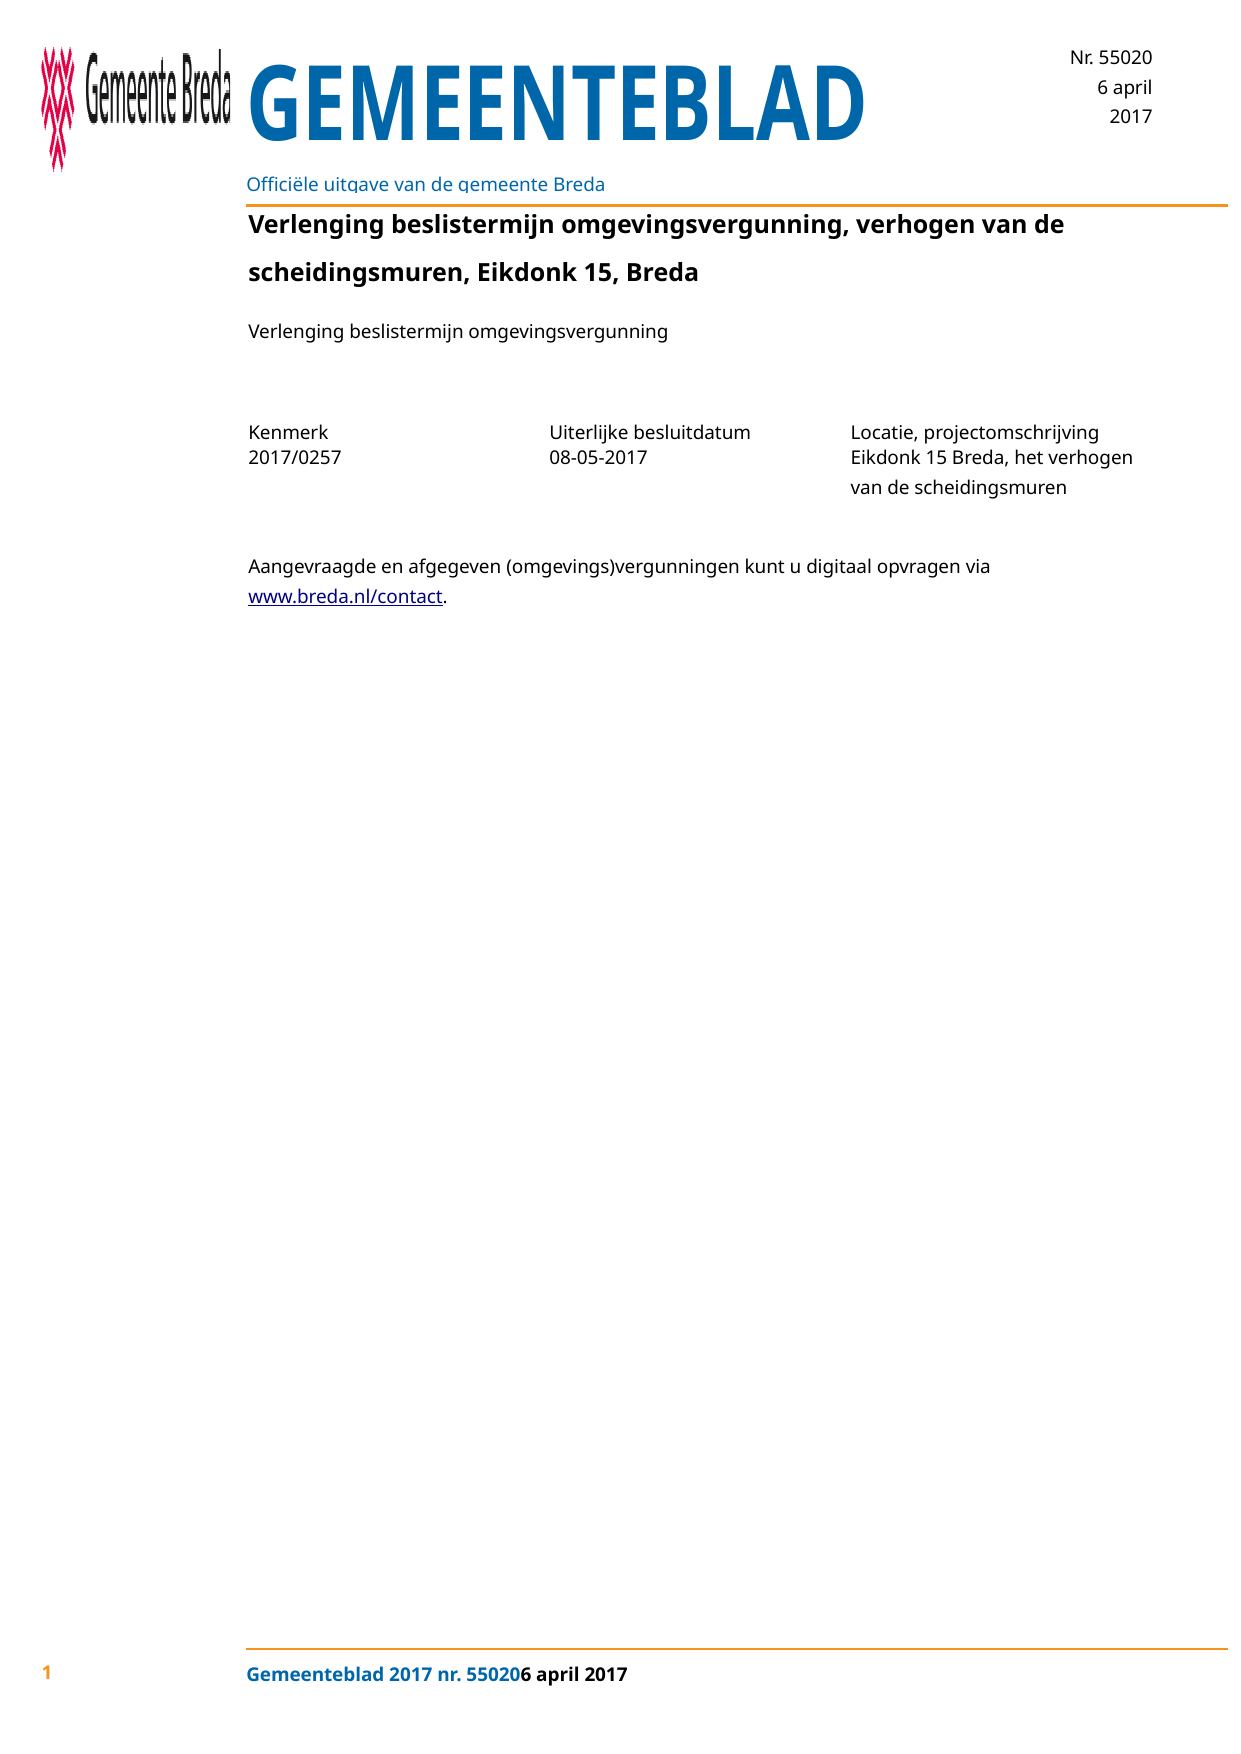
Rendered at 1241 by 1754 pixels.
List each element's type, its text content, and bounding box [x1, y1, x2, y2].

table_cell Eikdonk 15 Breda, het verhogen van de scheidingsmuren [850, 445, 1152, 500]
table_header Kenmerk [248, 419, 549, 444]
table_cell 2017/0257 [248, 445, 549, 500]
picture [41, 47, 231, 172]
table_header Locatie, projectomschrijving [850, 419, 1152, 444]
text Verlenging beslistermijn omgevingsvergunning [248, 318, 1152, 344]
text Aangevraagde en afgegeven (omgevings)vergunningen kunt u digitaal opvragen via www.breda.nl/contact. [248, 553, 1152, 609]
text Verlenging beslistermijn omgevingsvergunning, verhogen van de scheidingsmuren, Eikdonk 15, Breda [248, 207, 1152, 288]
table_cell 08-05-2017 [549, 445, 850, 500]
table_header Uiterlijke besluitdatum [549, 419, 850, 444]
